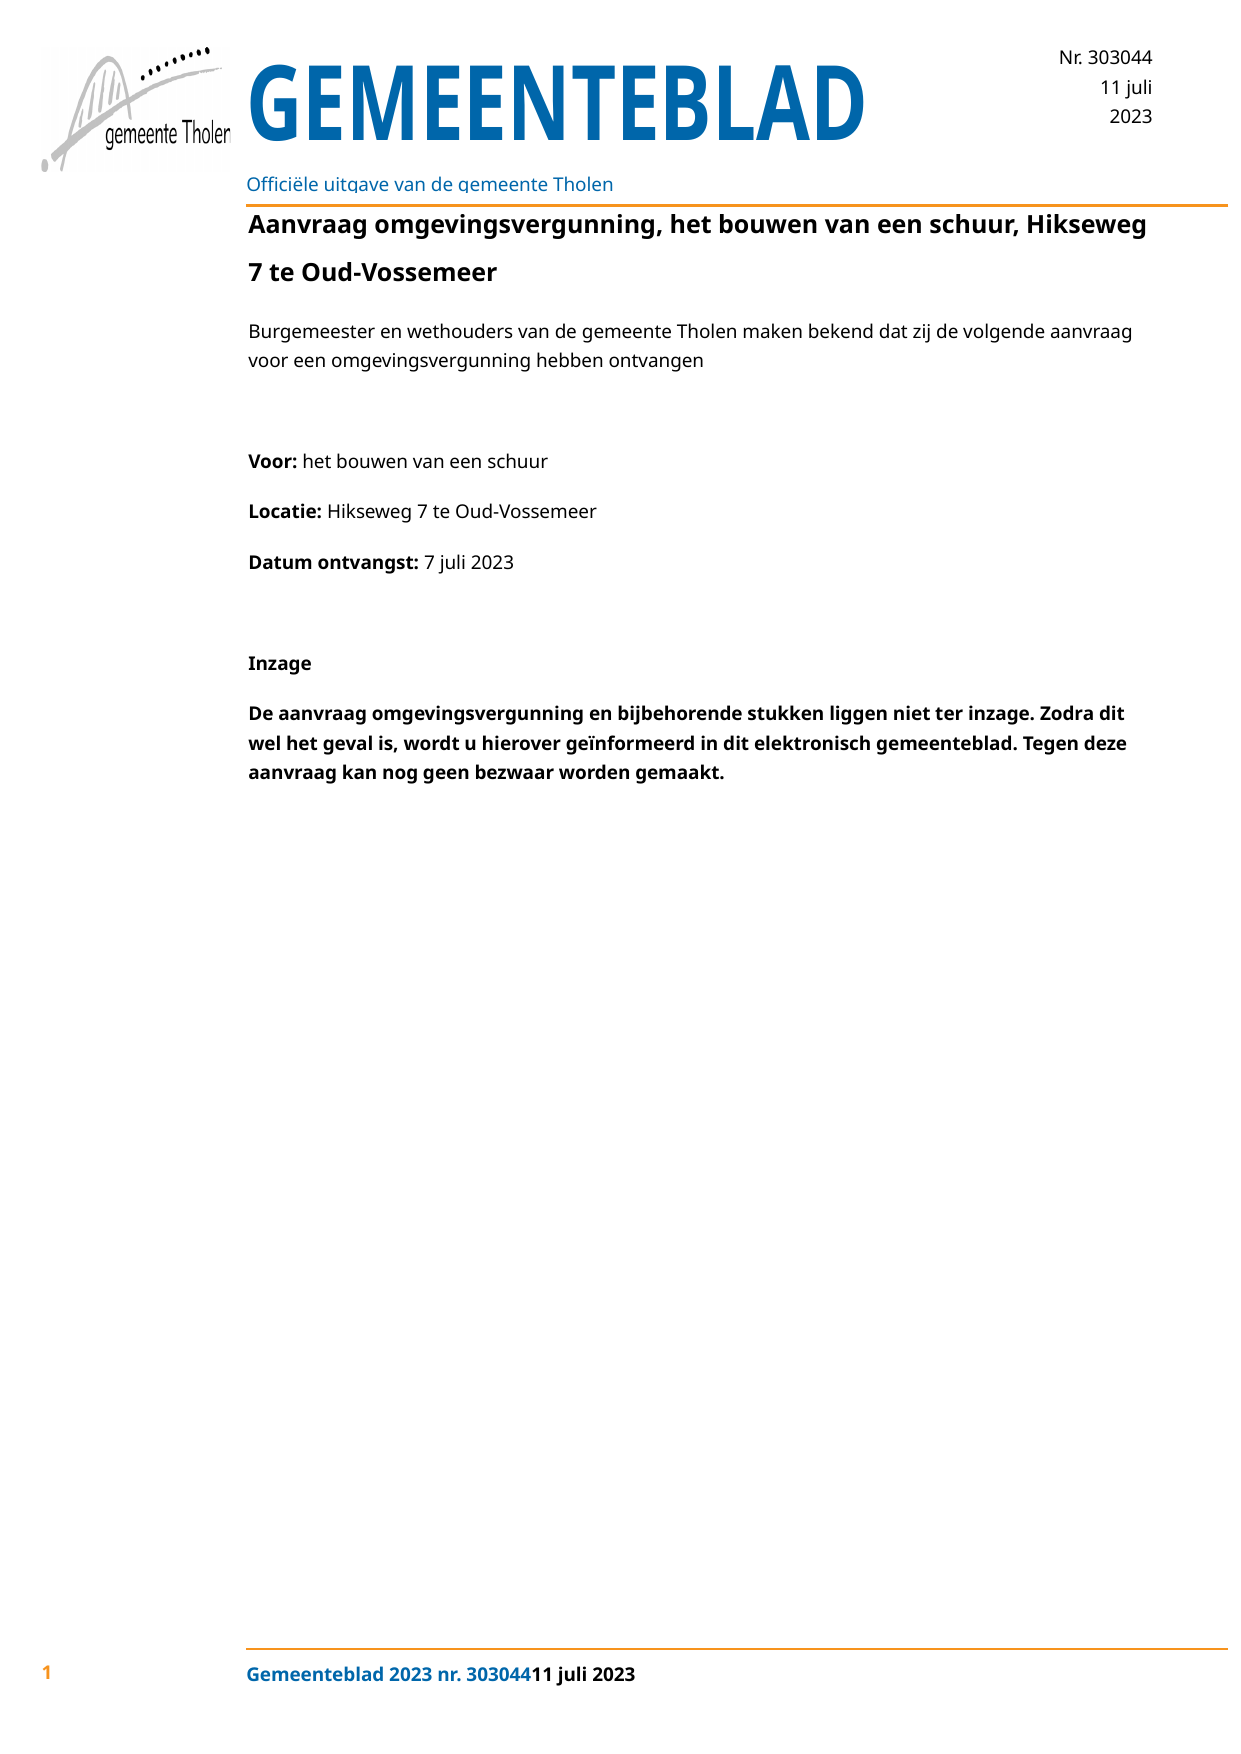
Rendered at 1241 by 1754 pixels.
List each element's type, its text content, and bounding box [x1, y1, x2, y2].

text Burgemeester en wethouders van de gemeente Tholen maken bekend dat zij de volgende aanvraag voor een omgevingsvergunning hebben ontvangen [248, 318, 1152, 373]
picture [41, 47, 231, 172]
text De aanvraag omgevingsvergunning en bijbehorende stukken liggen niet ter inzage. Zodra dit wel het geval is, wordt u hierover geïnformeerd in dit elektronisch gemeenteblad. Tegen deze aanvraag kan nog geen bezwaar worden gemaakt. [248, 700, 1152, 785]
text Inzage [248, 650, 1152, 676]
text Voor: het bouwen van een schuur [248, 448, 1152, 474]
text Datum ontvangst: 7 juli 2023 [248, 549, 1152, 575]
text Aanvraag omgevingsvergunning, het bouwen van een schuur, Hikseweg 7 te Oud-Vossemeer [248, 207, 1152, 288]
text Locatie: Hikseweg 7 te Oud-Vossemeer [248, 499, 1152, 524]
